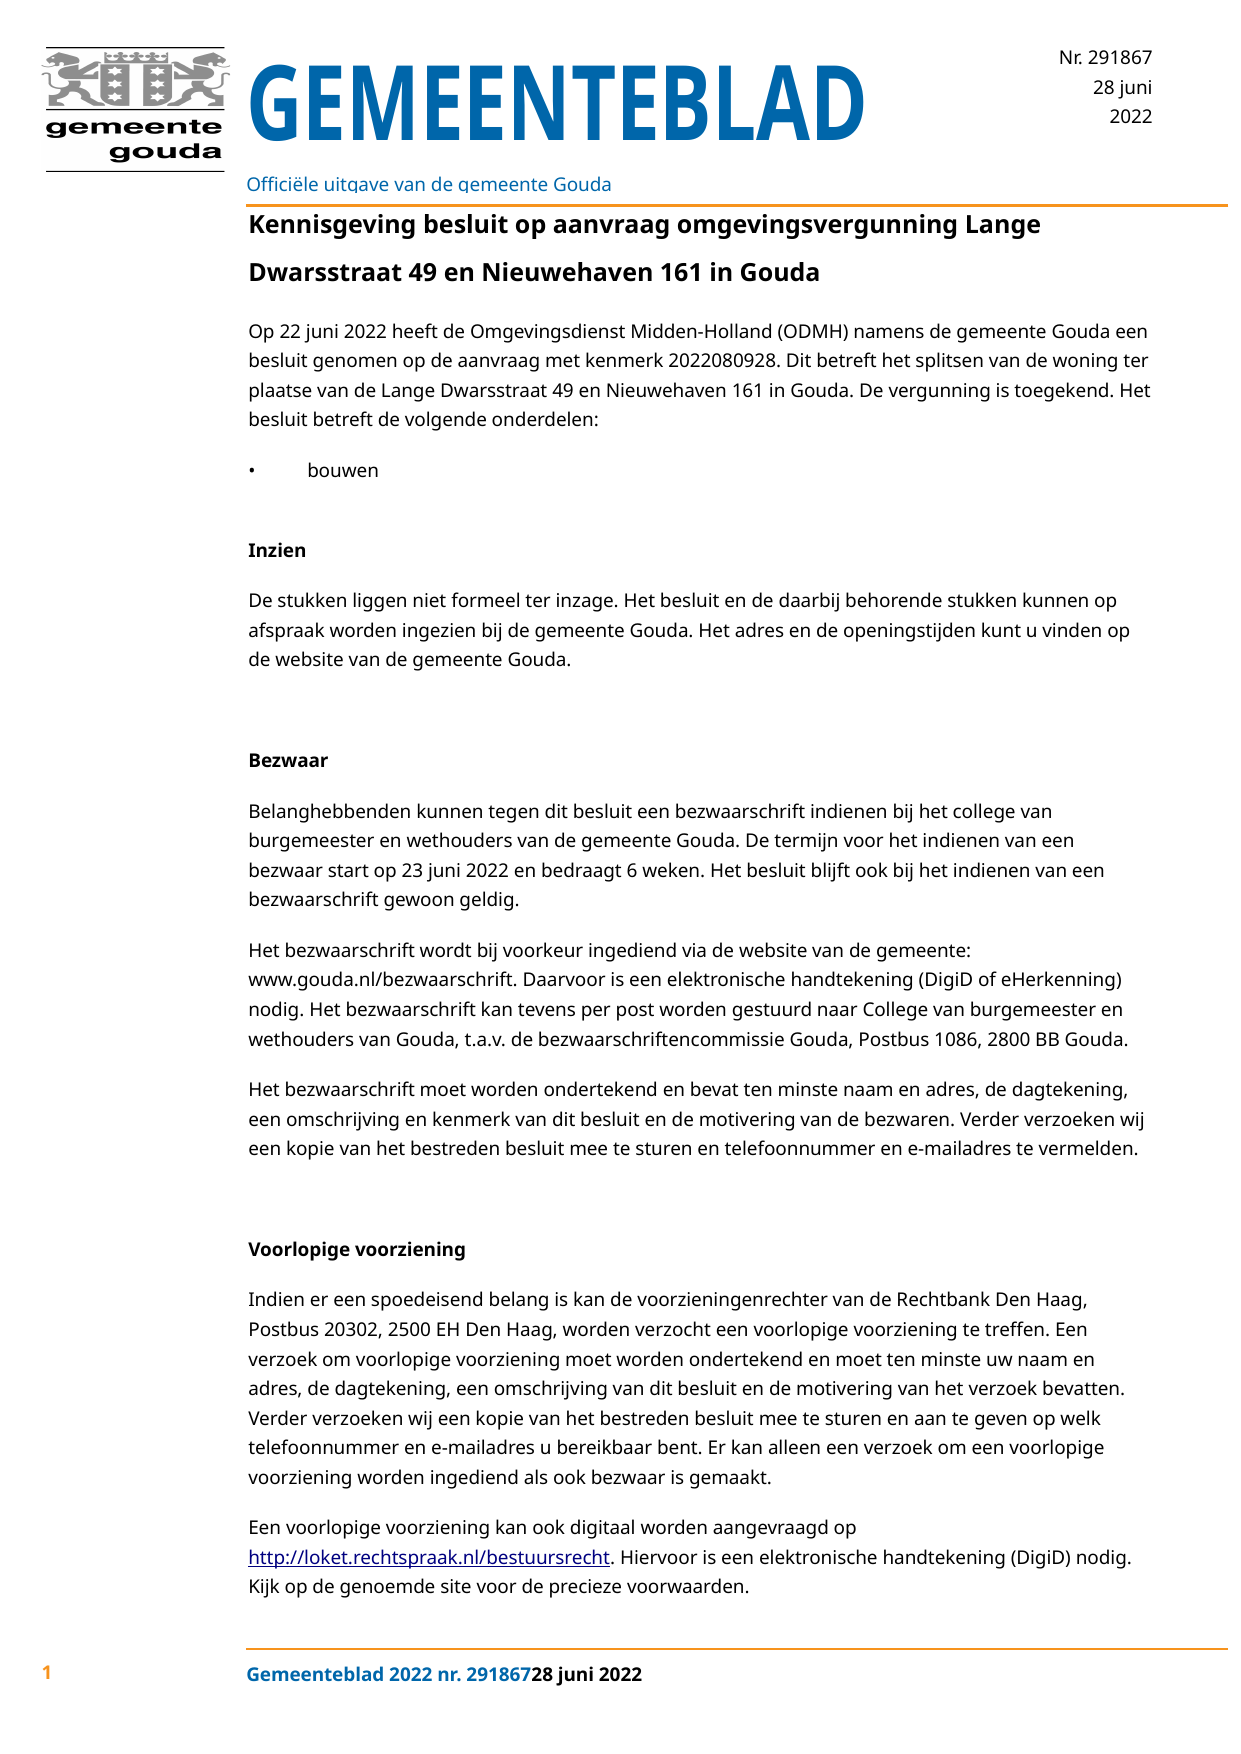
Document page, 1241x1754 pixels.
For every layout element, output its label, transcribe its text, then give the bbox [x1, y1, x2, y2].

text Bezwaar [248, 747, 1152, 773]
text Op 22 juni 2022 heeft de Omgevingsdienst Midden-Holland (ODMH) namens de gemeente Gouda een besluit genomen op de aanvraag met kenmerk 2022080928. Dit betreft het splitsen van de woning ter plaatse van de Lange Dwarsstraat 49 en Nieuwehaven 161 in Gouda. De vergunning is toegekend. Het besluit betreft de volgende onderdelen: [248, 318, 1152, 432]
list bouwen [248, 457, 1152, 483]
text Indien er een spoedeisend belang is kan de voorzieningenrechter van de Rechtbank Den Haag, Postbus 20302, 2500 EH Den Haag, worden verzocht een voorlopige voorziening te treffen. Een verzoek om voorlopige voorziening moet worden ondertekend en moet ten minste uw naam en adres, de dagtekening, een omschrijving van dit besluit en de motivering van het verzoek bevatten. Verder verzoeken wij een kopie van het bestreden besluit mee te sturen en aan te geven op welk telefoonnummer en e-mailadres u bereikbaar bent. Er kan alleen een verzoek om een voorlopige voorziening worden ingediend als ook bezwaar is gemaakt. [248, 1287, 1152, 1490]
text Belanghebbenden kunnen tegen dit besluit een bezwaarschrift indienen bij het college van burgemeester en wethouders van de gemeente Gouda. De termijn voor het indienen van een bezwaar start op 23 juni 2022 en bedraagt 6 weken. Het besluit blijft ook bij het indienen van een bezwaarschrift gewoon geldig. [248, 798, 1152, 912]
text Het bezwaarschrift moet worden ondertekend en bevat ten minste naam en adres, de dagtekening, een omschrijving en kenmerk van dit besluit en de motivering van de bezwaren. Verder verzoeken wij een kopie van het bestreden besluit mee te sturen en telefoonnummer en e-mailadres te vermelden. [248, 1076, 1152, 1161]
text Een voorlopige voorziening kan ook digitaal worden aangevraagd op http://loket.rechtspraak.nl/bestuursrecht. Hiervoor is een elektronische handtekening (DigiD) nodig. Kijk op de genoemde site voor de precieze voorwaarden. [248, 1514, 1152, 1599]
text Inzien [248, 537, 1152, 563]
text Kennisgeving besluit op aanvraag omgevingsvergunning Lange Dwarsstraat 49 en Nieuwehaven 161 in Gouda [248, 207, 1152, 288]
text Voorlopige voorziening [248, 1236, 1152, 1262]
picture [41, 47, 231, 172]
text De stukken liggen niet formeel ter inzage. Het besluit en de daarbij behorende stukken kunnen op afspraak worden ingezien bij de gemeente Gouda. Het adres en de openingstijden kunt u vinden op de website van de gemeente Gouda. [248, 587, 1152, 672]
text Het bezwaarschrift wordt bij voorkeur ingediend via de website van de gemeente: www.gouda.nl/bezwaarschrift. Daarvoor is een elektronische handtekening (DigiD of eHerkenning) nodig. Het bezwaarschrift kan tevens per post worden gestuurd naar College van burgemeester en wethouders van Gouda, t.a.v. de bezwaarschriftencommissie Gouda, Postbus 1086, 2800 BB Gouda. [248, 937, 1152, 1052]
